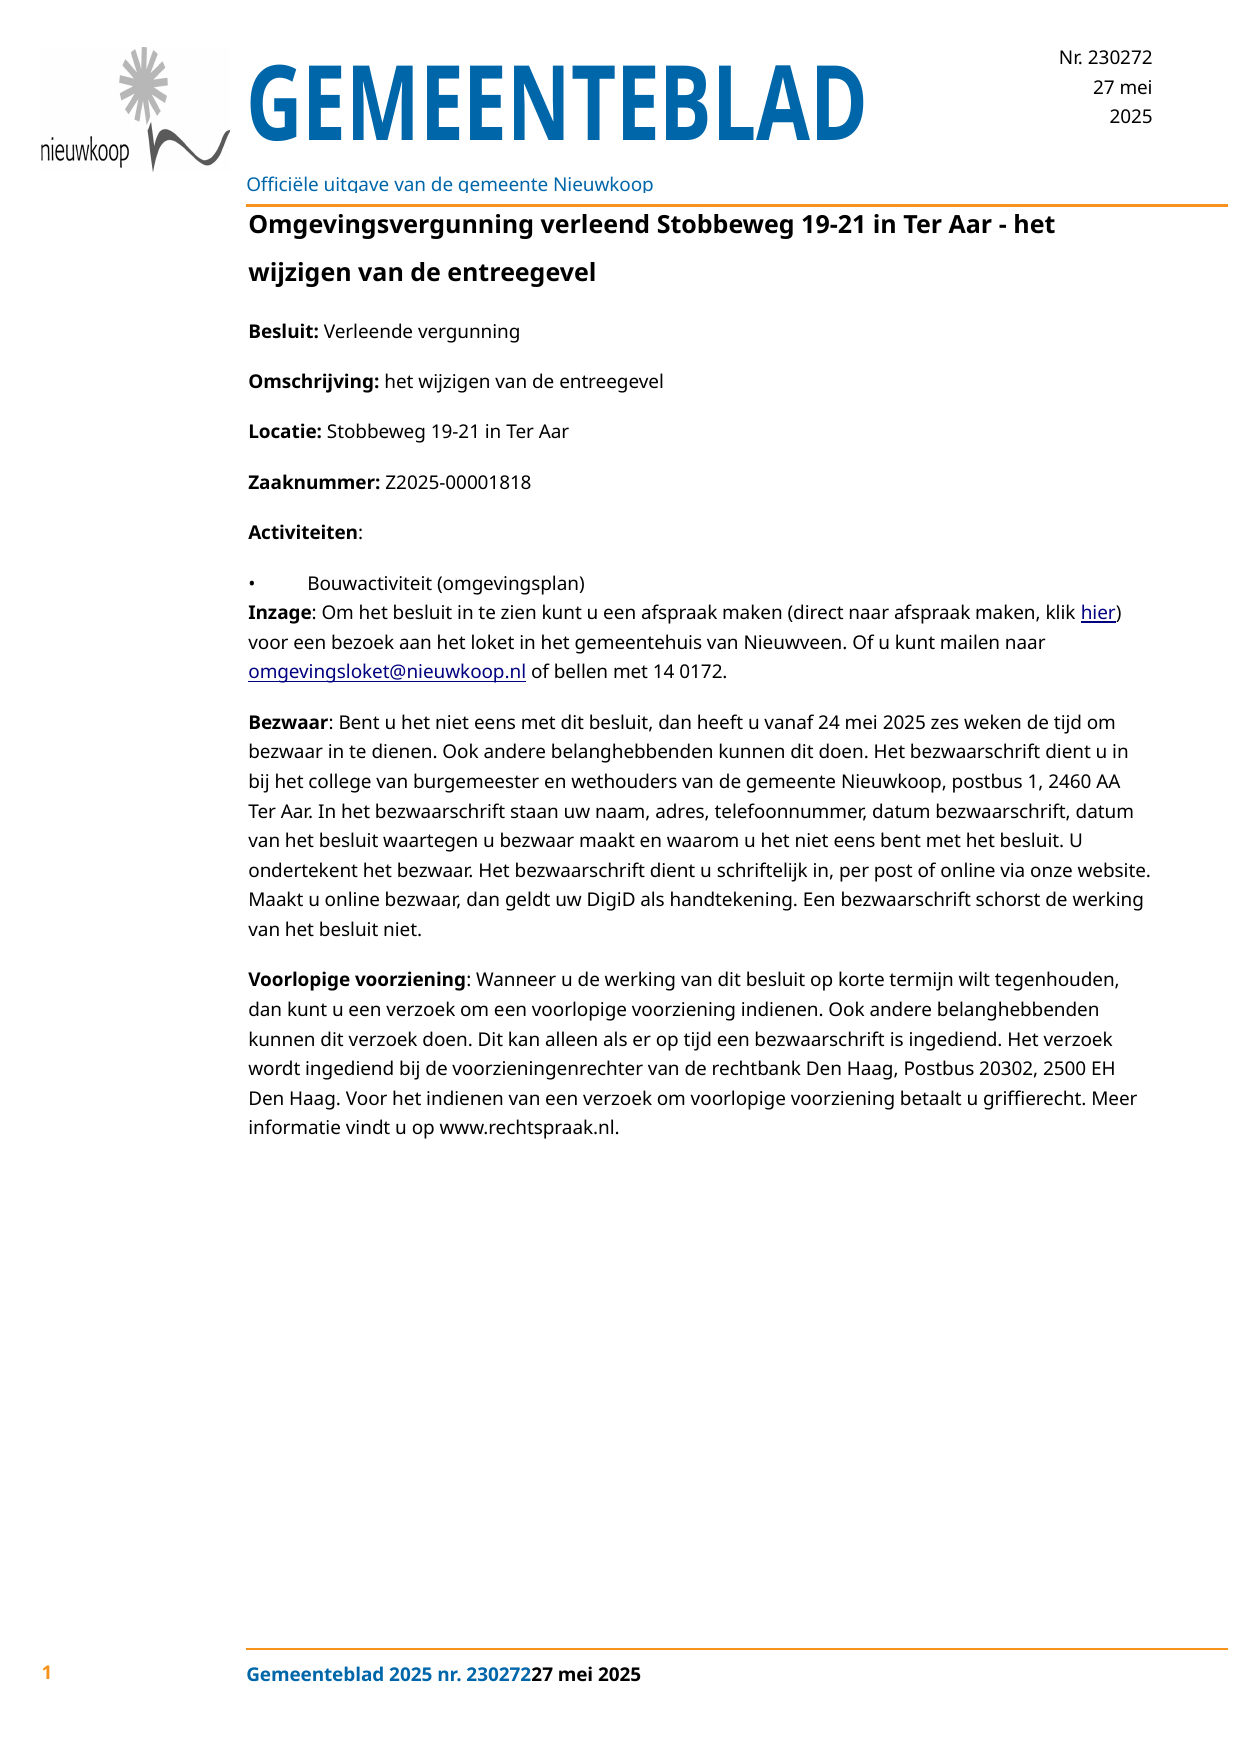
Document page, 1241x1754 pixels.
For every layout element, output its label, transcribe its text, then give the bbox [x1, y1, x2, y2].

picture [41, 47, 231, 172]
text Voorlopige voorziening: Wanneer u de werking van dit besluit op korte termijn wilt tegenhouden, dan kunt u een verzoek om een voorlopige voorziening indienen. Ook andere belanghebbenden kunnen dit verzoek doen. Dit kan alleen als er op tijd een bezwaarschrift is ingediend. Het verzoek wordt ingediend bij de voorzieningenrechter van de rechtbank Den Haag, Postbus 20302, 2500 EH Den Haag. Voor het indienen van een verzoek om voorlopige voorziening betaalt u griffierecht. Meer informatie vindt u op www.rechtspraak.nl. [248, 967, 1152, 1140]
text Bezwaar: Bent u het niet eens met dit besluit, dan heeft u vanaf 24 mei 2025 zes weken de tijd om bezwaar in te dienen. Ook andere belanghebbenden kunnen dit doen. Het bezwaarschrift dient u in bij het college van burgemeester en wethouders van de gemeente Nieuwkoop, postbus 1, 2460 AA Ter Aar. In het bezwaarschrift staan uw naam, adres, telefoonnummer, datum bezwaarschrift, datum van het besluit waartegen u bezwaar maakt en waarom u het niet eens bent met het besluit. U ondertekent het bezwaar. Het bezwaarschrift dient u schriftelijk in, per post of online via onze website. Maakt u online bezwaar, dan geldt uw DigiD als handtekening. Een bezwaarschrift schorst de werking van het besluit niet. [248, 709, 1152, 942]
text Omschrijving: het wijzigen van de entreegevel [248, 368, 1152, 394]
text Locatie: Stobbeweg 19-21 in Ter Aar [248, 419, 1152, 444]
text Activiteiten: [248, 519, 1152, 545]
text Zaaknummer: Z2025-00001818 [248, 469, 1152, 495]
list Bouwactiviteit (omgevingsplan) [248, 570, 1152, 596]
text Omgevingsvergunning verleend Stobbeweg 19-21 in Ter Aar - het wijzigen van de entreegevel [248, 207, 1152, 288]
text Inzage: Om het besluit in te zien kunt u een afspraak maken (direct naar afspraak maken, klik hier) voor een bezoek aan het loket in het gemeentehuis van Nieuwveen. Of u kunt mailen naar omgevingsloket@nieuwkoop.nl of bellen met 14 0172. [248, 599, 1152, 684]
text Besluit: Verleende vergunning [248, 318, 1152, 344]
